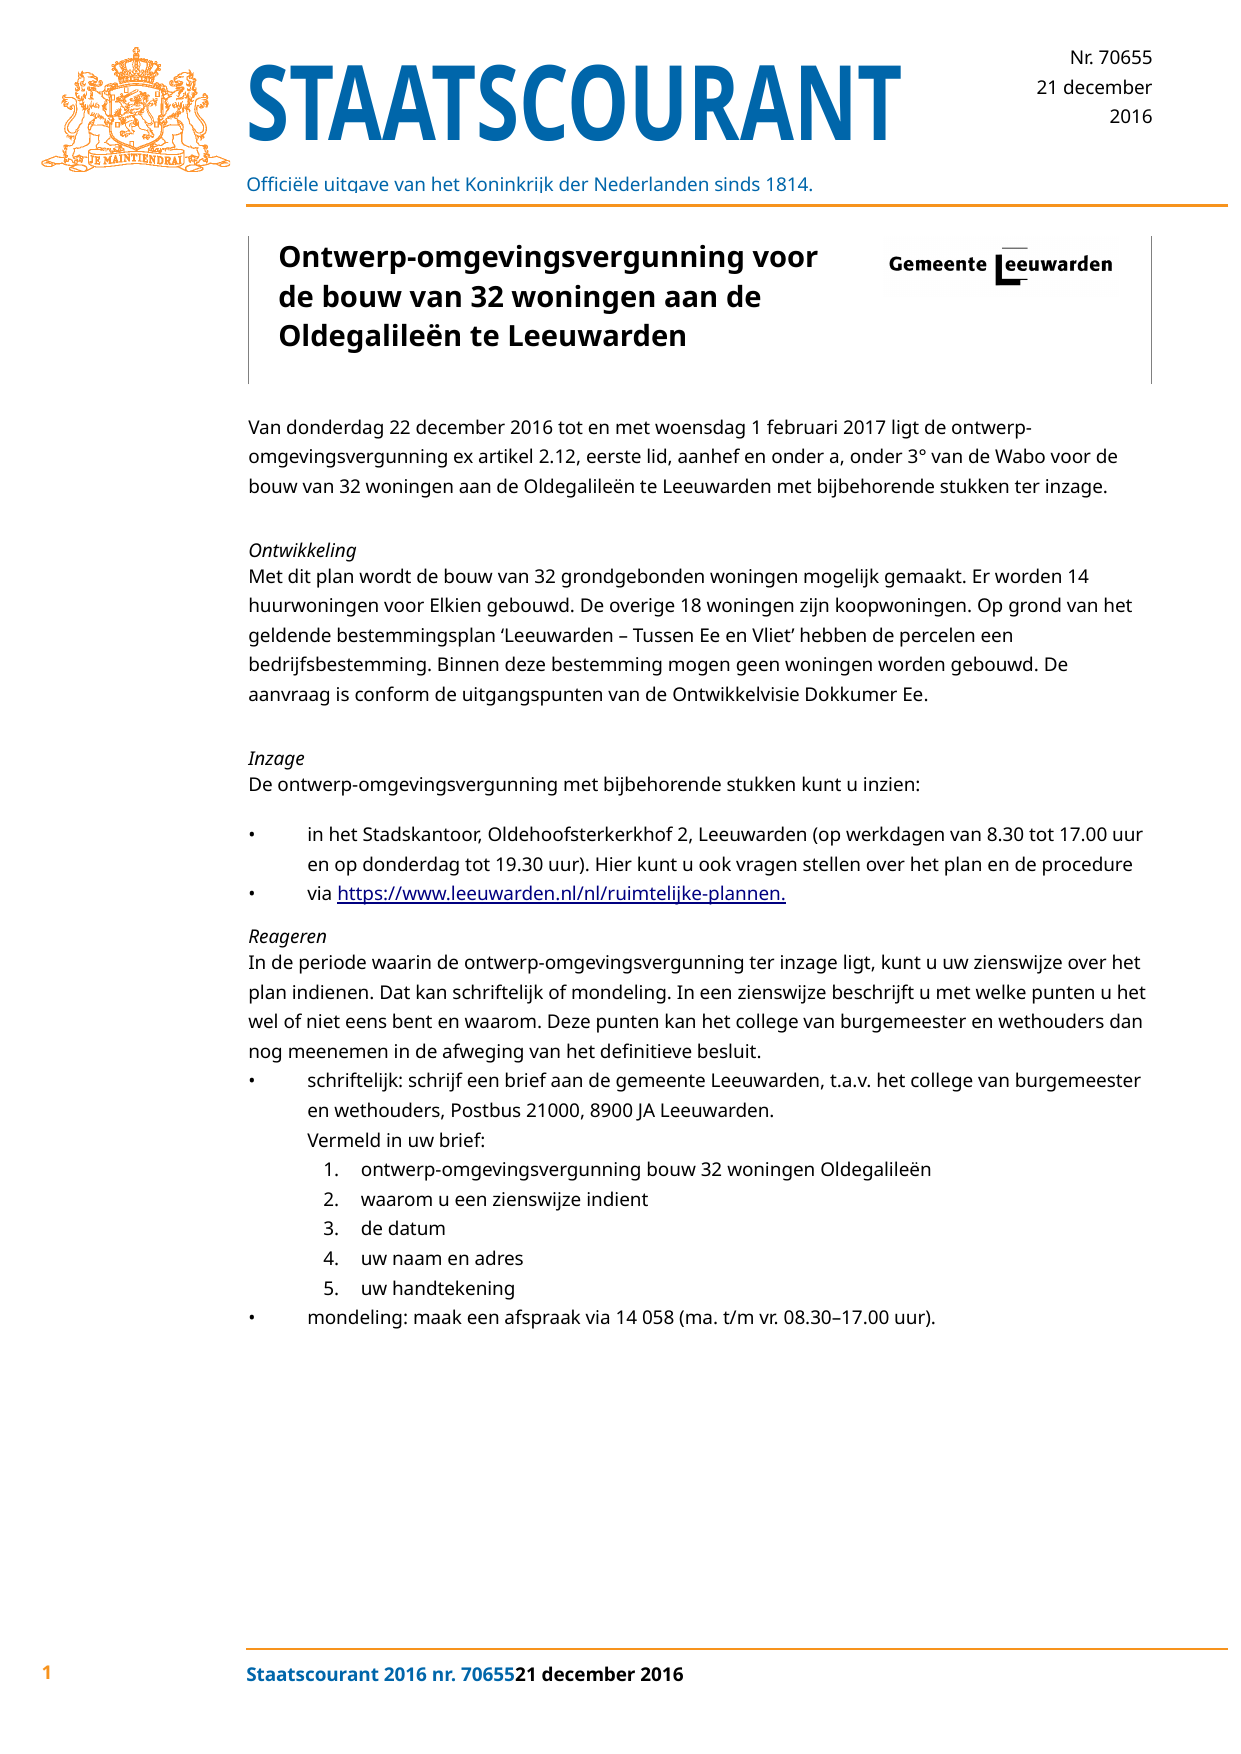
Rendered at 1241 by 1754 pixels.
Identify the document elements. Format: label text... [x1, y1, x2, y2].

text Van donderdag 22 december 2016 tot en met woensdag 1 februari 2017 ligt de ontwerp-omgevingsvergunning ex artikel 2.12, eerste lid, aanhef en onder a, onder 3° van de Wabo voor de bouw van 32 woningen aan de Oldegalileën te Leeuwarden met bijbehorende stukken ter inzage. [248, 414, 1152, 499]
text Ontwikkeling [248, 537, 1152, 563]
list via https://www.leeuwarden.nl/nl/ruimtelijke-plannen. [248, 880, 1152, 906]
list waarom u een zienswijze indient [323, 1186, 1152, 1212]
text In de periode waarin de ontwerp-omgevingsvergunning ter inzage ligt, kunt u uw zienswijze over het plan indienen. Dat kan schriftelijk of mondeling. In een zienswijze beschrijft u met welke punten u het wel of niet eens bent en waarom. Deze punten kan het college van burgemeester en wethouders dan nog meenemen in de afweging van het definitieve besluit. [248, 949, 1152, 1064]
text Reageren [248, 923, 1152, 949]
table_header Ontwerp-omgevingsvergunning voor de bouw van 32 woningen aan de Oldegalileën te Leeuwarden [249, 236, 850, 384]
table_header [850, 236, 1151, 384]
list ontwerp-omgevingsvergunning bouw 32 woningen Oldegalileën [323, 1156, 1152, 1182]
list in het Stadskantoor, Oldehoofsterkerkhof 2, Leeuwarden (op werkdagen van 8.30 tot 17.00 uur en op donderdag tot 19.30 uur). Hier kunt u ook vragen stellen over het plan en de procedure [248, 821, 1152, 877]
text Met dit plan wordt de bouw van 32 grondgebonden woningen mogelijk gemaakt. Er worden 14 huurwoningen voor Elkien gebouwd. De overige 18 woningen zijn koopwoningen. Op grond van het geldende bestemmingsplan ‘Leeuwarden – Tussen Ee en Vliet’ hebben de percelen een bedrijfsbestemming. Binnen deze bestemming mogen geen woningen worden gebouwd. De aanvraag is conform de uitgangspunten van de Ontwikkelvisie Dokkumer Ee. [248, 563, 1152, 707]
list uw naam en adres [323, 1245, 1152, 1271]
list de datum [323, 1216, 1152, 1241]
picture [41, 47, 231, 172]
list uw handtekening [323, 1275, 1152, 1300]
text Inzage [248, 745, 1152, 771]
picture [882, 236, 1119, 297]
list schriftelijk: schrijf een brief aan de gemeente Leeuwarden, t.a.v. het college van burgemeester en wethouders, Postbus 21000, 8900 JA Leeuwarden. [248, 1068, 1152, 1123]
text De ontwerp-omgevingsvergunning met bijbehorende stukken kunt u inzien: [248, 771, 1152, 797]
list mondeling: maak een afspraak via 14 058 (ma. t/m vr. 08.30–17.00 uur). [248, 1304, 1152, 1330]
list Vermeld in uw brief: [248, 1127, 1152, 1152]
